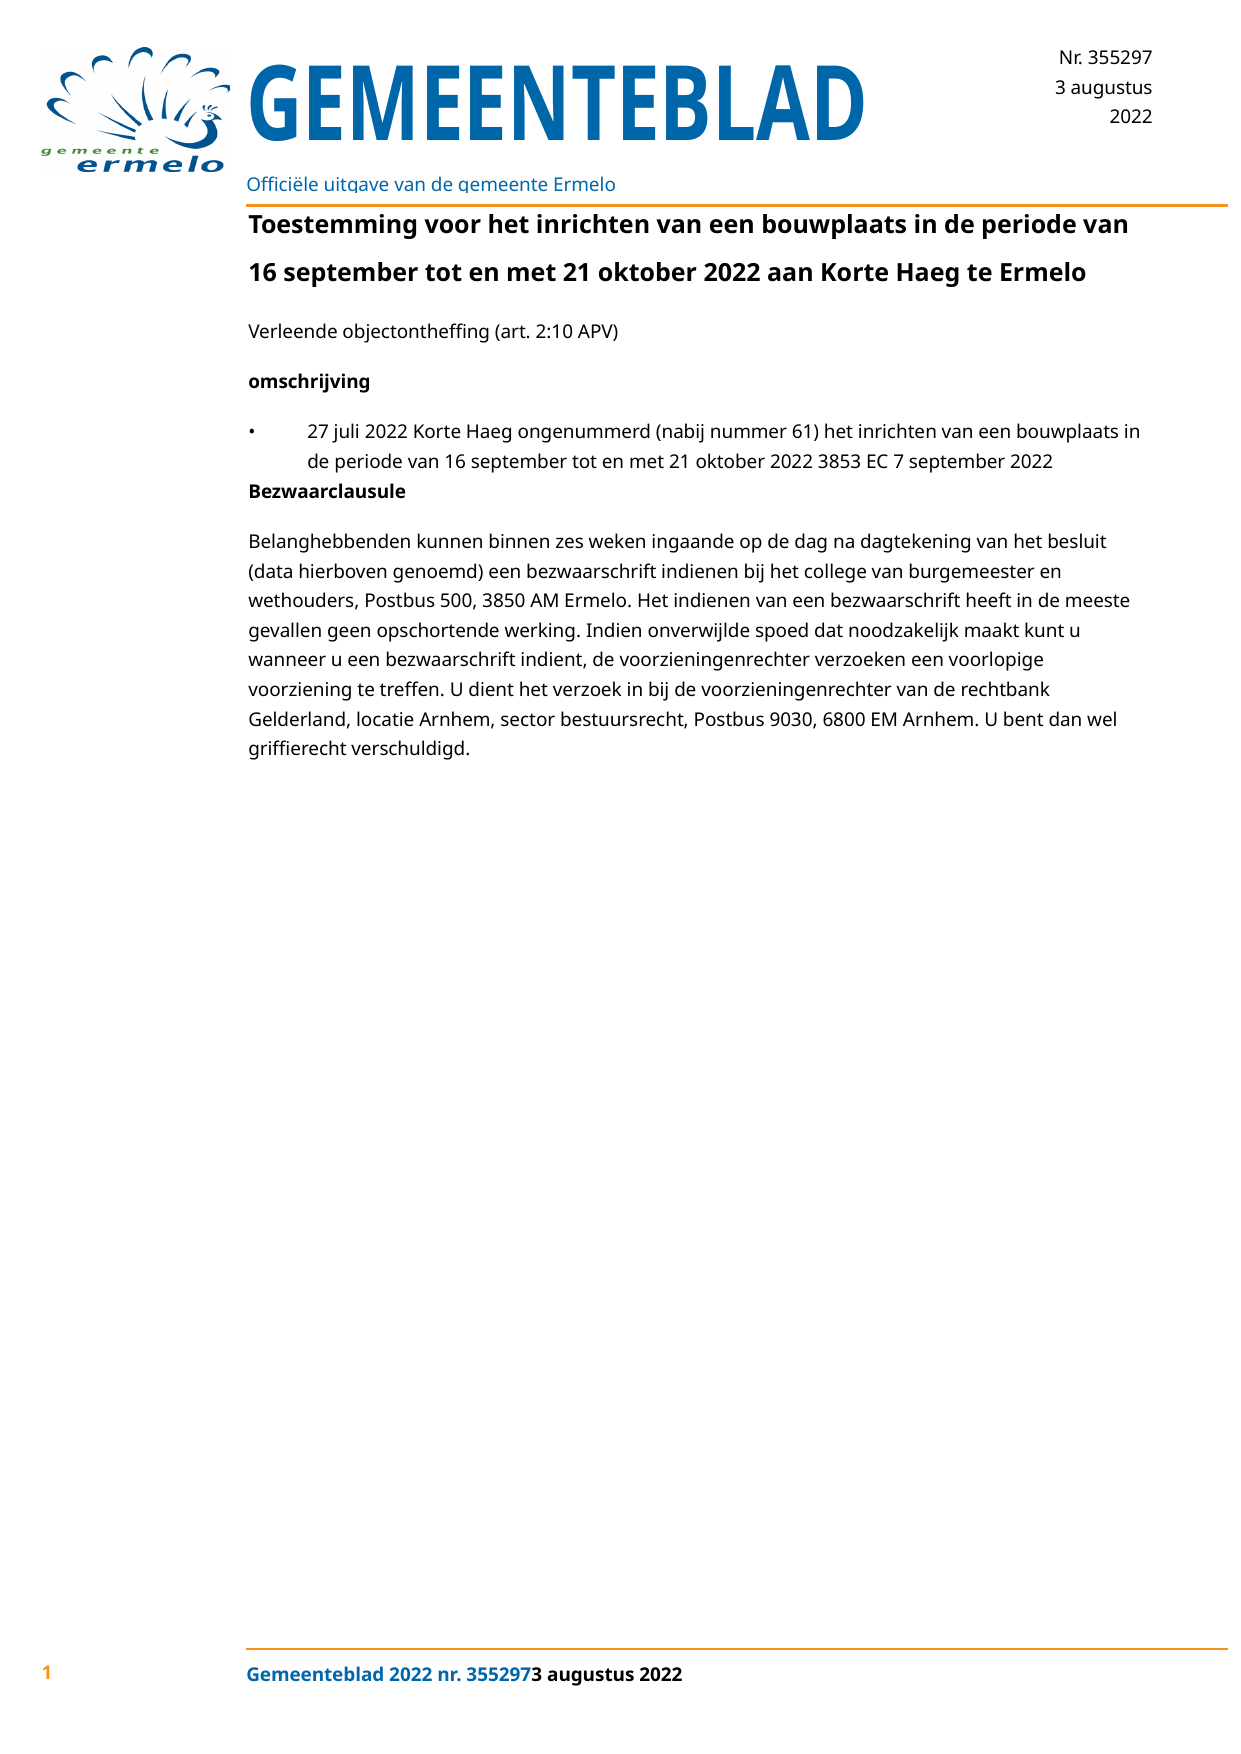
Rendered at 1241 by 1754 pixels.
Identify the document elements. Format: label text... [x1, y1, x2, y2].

text Toestemming voor het inrichten van een bouwplaats in de periode van 16 september tot en met 21 oktober 2022 aan Korte Haeg te Ermelo [248, 207, 1152, 288]
list 27 juli 2022 Korte Haeg ongenummerd (nabij nummer 61) het inrichten van een bouwplaats in de periode van 16 september tot en met 21 oktober 2022 3853 EC 7 september 2022 [248, 419, 1152, 474]
text Verleende objectontheffing (art. 2:10 APV) [248, 318, 1152, 344]
text Belanghebbenden kunnen binnen zes weken ingaande op de dag na dagtekening van het besluit (data hierboven genoemd) een bezwaarschrift indienen bij het college van burgemeester en wethouders, Postbus 500, 3850 AM Ermelo. Het indienen van een bezwaarschrift heeft in de meeste gevallen geen opschortende werking. Indien onverwijlde spoed dat noodzakelijk maakt kunt u wanneer u een bezwaarschrift indient, de voorzieningenrechter verzoeken een voorlopige voorziening te treffen. U dient het verzoek in bij de voorzieningenrechter van de rechtbank Gelderland, locatie Arnhem, sector bestuursrecht, Postbus 9030, 6800 EM Arnhem. U bent dan wel griffierecht verschuldigd. [248, 528, 1152, 761]
text omschrijving [248, 368, 1152, 394]
text Bezwaarclausule [248, 478, 1152, 504]
picture [41, 47, 231, 172]
